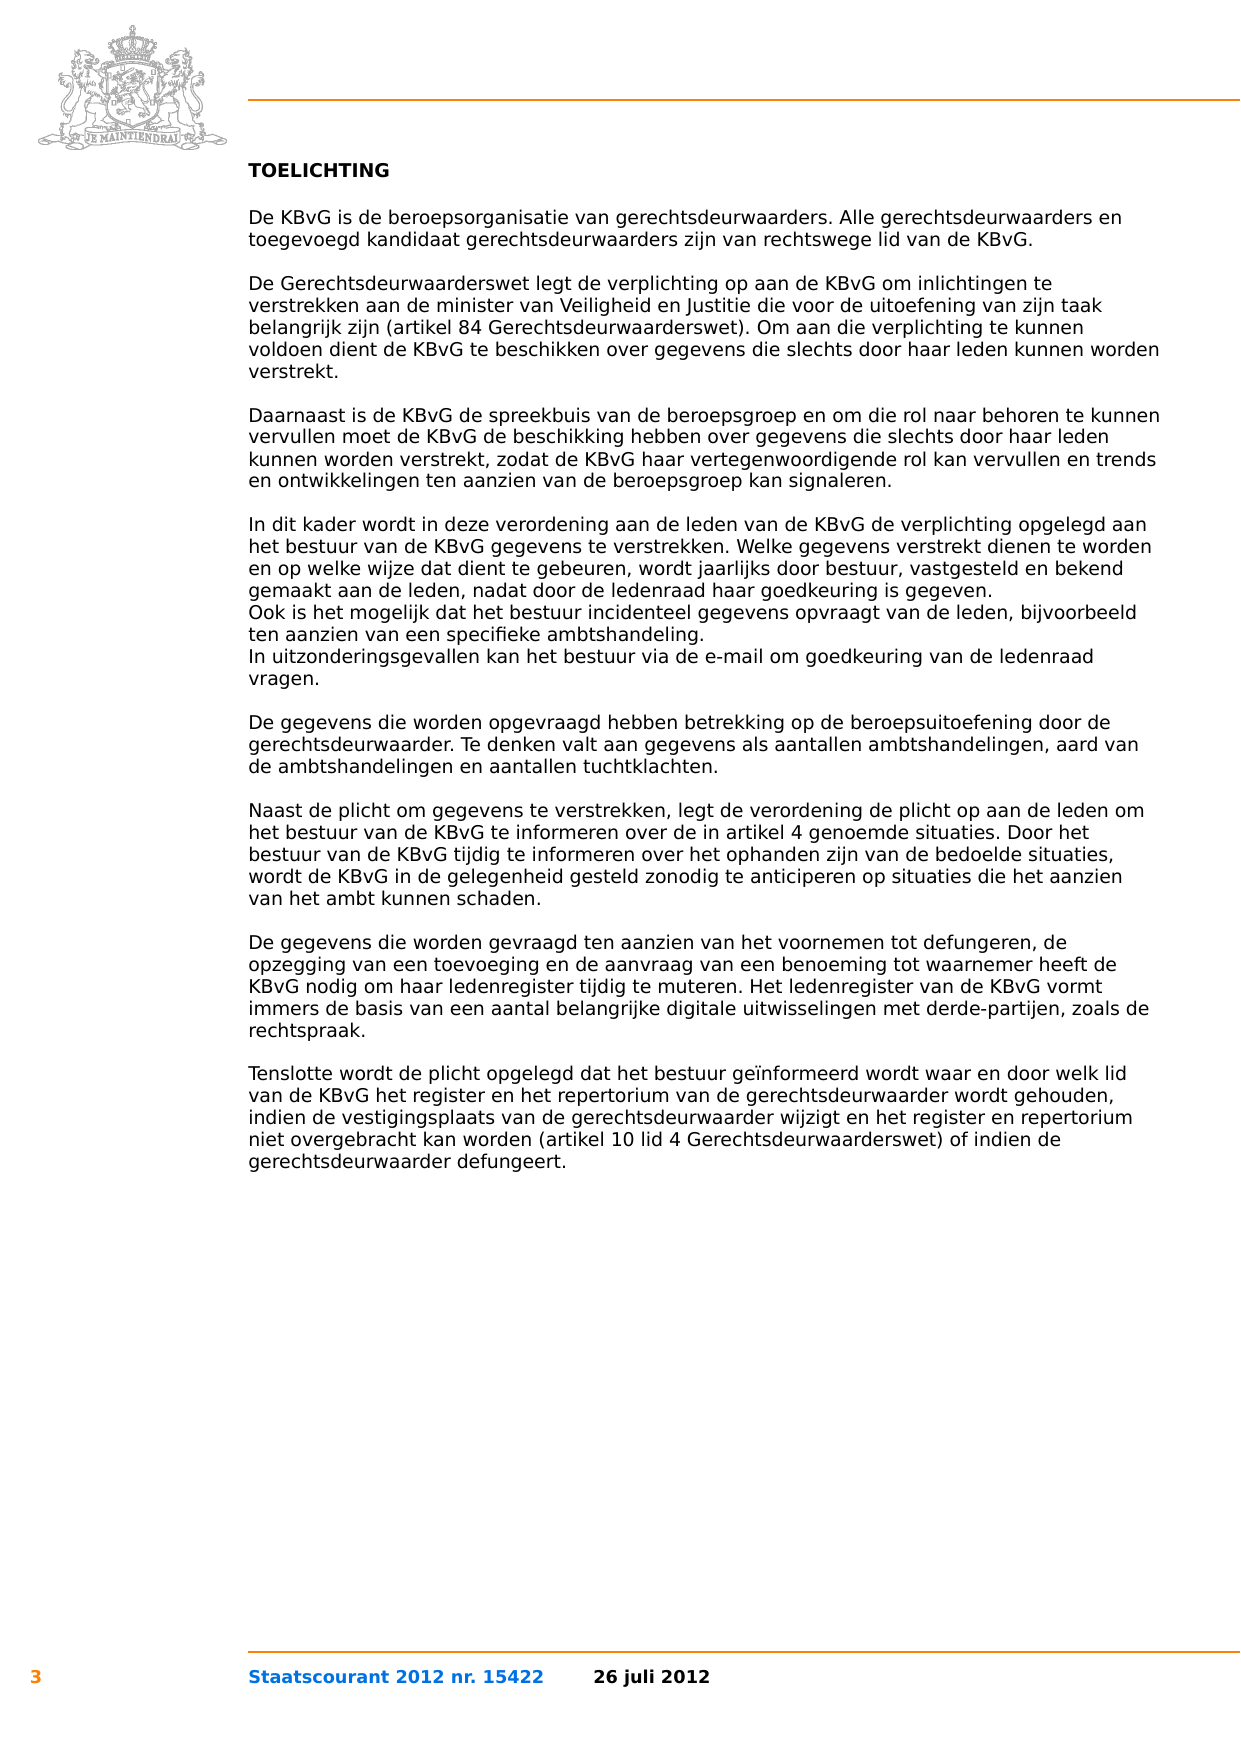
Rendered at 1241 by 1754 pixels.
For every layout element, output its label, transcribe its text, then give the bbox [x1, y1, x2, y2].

text In dit kader wordt in deze verordening aan de leden van de KBvG de verplichting opgelegd aan het bestuur van de KBvG gegevens te verstrekken. Welke gegevens verstrekt dienen te worden en op welke wijze dat dient te gebeuren, wordt jaarlijks door bestuur, vastgesteld en bekend gemaakt aan de leden, nadat door de ledenraad haar goedkeuring is gegeven. [248, 514, 1163, 602]
text De gegevens die worden opgevraagd hebben betrekking op de beroepsuitoefening door de gerechtsdeurwaarder. Te denken valt aan gegevens als aantallen ambtshandelingen, aard van de ambtshandelingen en aantallen tuchtklachten. [248, 712, 1163, 778]
text In uitzonderingsgevallen kan het bestuur via de e-mail om goedkeuring van de ledenraad vragen. [248, 646, 1163, 690]
subtitle TOELICHTING [248, 160, 1163, 182]
picture [38, 25, 227, 150]
text De KBvG is de beroepsorganisatie van gerechtsdeurwaarders. Alle gerechtsdeurwaarders en toegevoegd kandidaat gerechtsdeurwaarders zijn van rechtswege lid van de KBvG. [248, 207, 1163, 251]
text Tenslotte wordt de plicht opgelegd dat het bestuur geïnformeerd wordt waar en door welk lid van de KBvG het register en het repertorium van de gerechtsdeurwaarder wordt gehouden, indien de vestigingsplaats van de gerechtsdeurwaarder wijzigt en het register en repertorium niet overgebracht kan worden (artikel 10 lid 4 Gerechtsdeurwaarderswet) of indien de gerechtsdeurwaarder defungeert. [248, 1063, 1163, 1173]
text De Gerechtsdeurwaarderswet legt de verplichting op aan de KBvG om inlichtingen te verstrekken aan de minister van Veiligheid en Justitie die voor de uitoefening van zijn taak belangrijk zijn (artikel 84 Gerechtsdeurwaarderswet). Om aan die verplichting te kunnen voldoen dient de KBvG te beschikken over gegevens die slechts door haar leden kunnen worden verstrekt. [248, 273, 1163, 383]
text Ook is het mogelijk dat het bestuur incidenteel gegevens opvraagt van de leden, bijvoorbeeld ten aanzien van een specifieke ambtshandeling. [248, 602, 1163, 646]
text Daarnaast is de KBvG de spreekbuis van de beroepsgroep en om die rol naar behoren te kunnen vervullen moet de KBvG de beschikking hebben over gegevens die slechts door haar leden kunnen worden verstrekt, zodat de KBvG haar vertegenwoordigende rol kan vervullen en trends en ontwikkelingen ten aanzien van de beroepsgroep kan signaleren. [248, 404, 1163, 492]
text Naast de plicht om gegevens te verstrekken, legt de verordening de plicht op aan de leden om het bestuur van de KBvG te informeren over de in artikel 4 genoemde situaties. Door het bestuur van de KBvG tijdig te informeren over het ophanden zijn van de bedoelde situaties, wordt de KBvG in de gelegenheid gesteld zonodig te anticiperen op situaties die het aanzien van het ambt kunnen schaden. [248, 800, 1163, 910]
text De gegevens die worden gevraagd ten aanzien van het voornemen tot defungeren, de opzegging van een toevoeging en de aanvraag van een benoeming tot waarnemer heeft de KBvG nodig om haar ledenregister tijdig te muteren. Het ledenregister van de KBvG vormt immers de basis van een aantal belangrijke digitale uitwisselingen met derde-partijen, zoals de rechtspraak. [248, 932, 1163, 1041]
